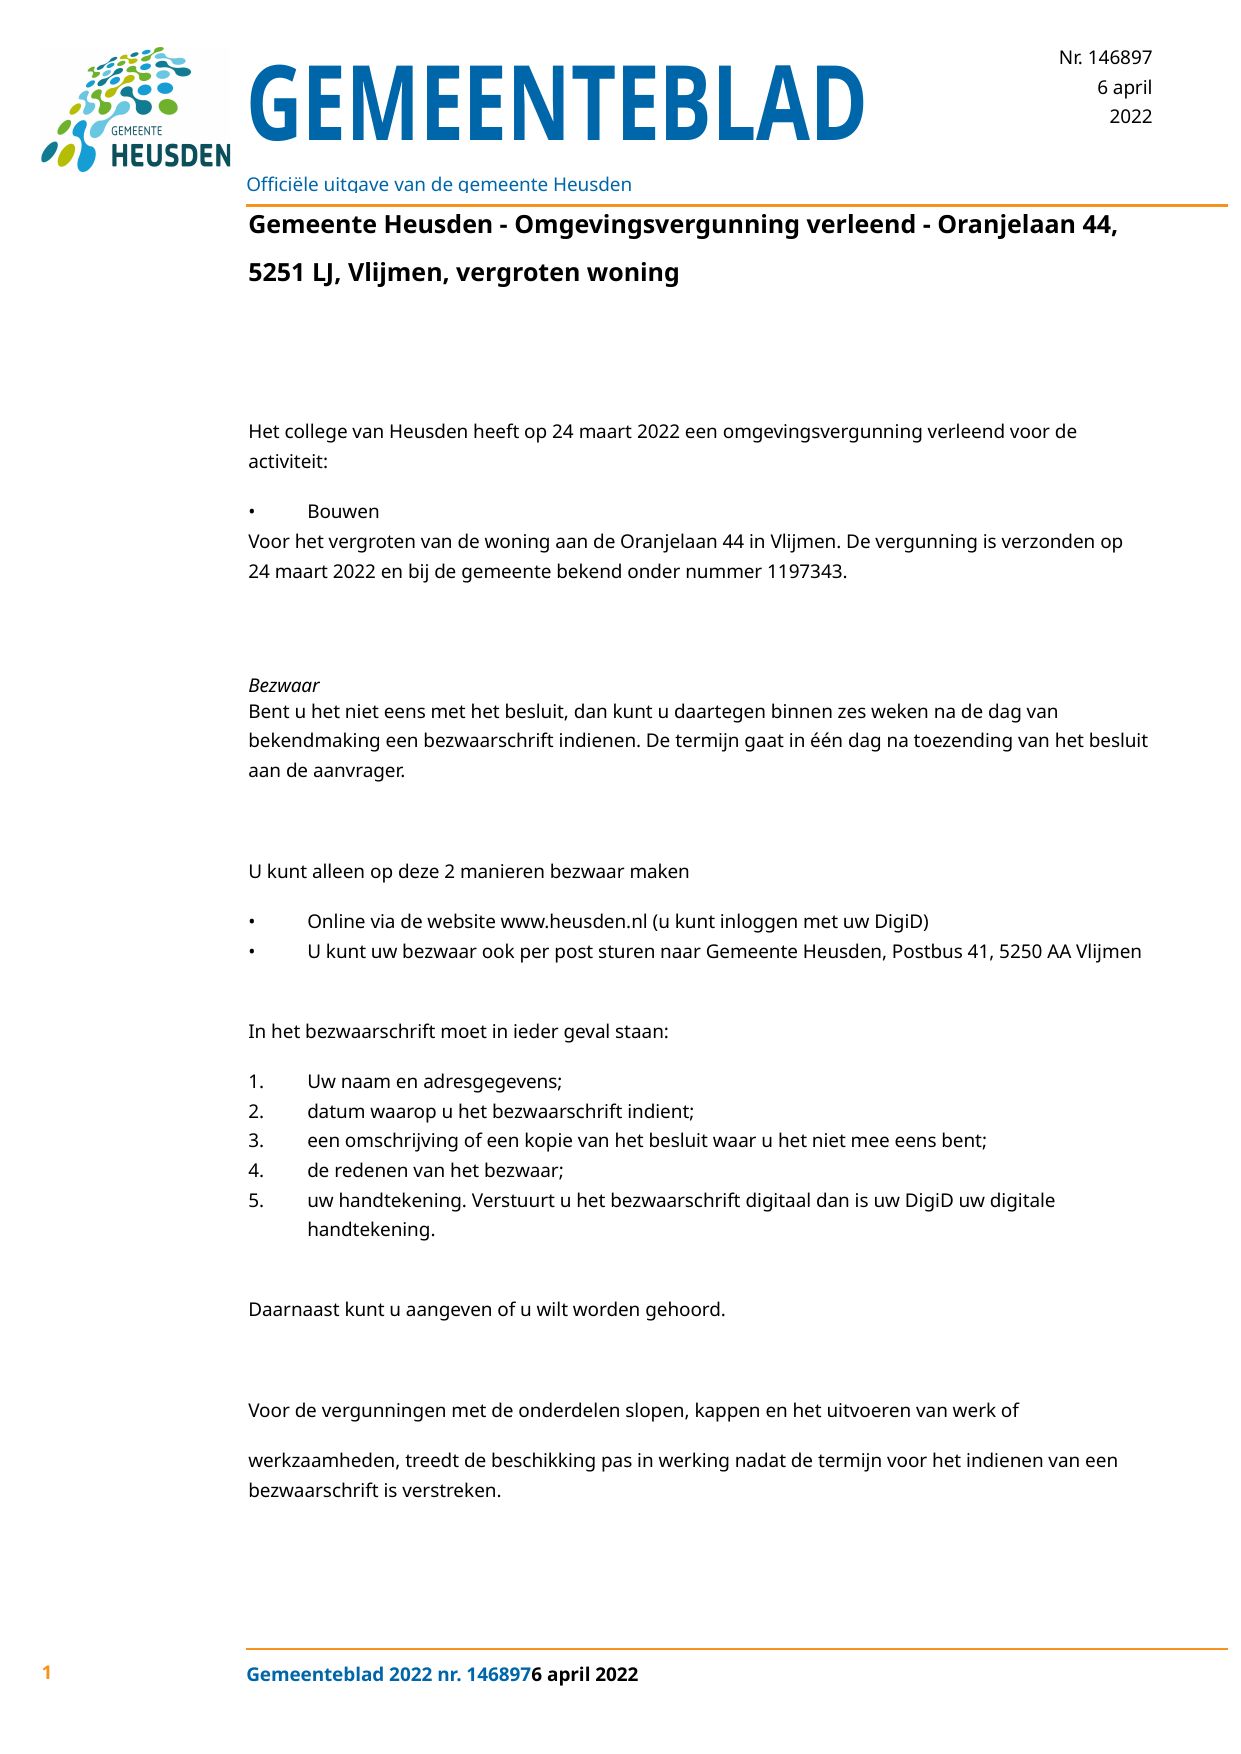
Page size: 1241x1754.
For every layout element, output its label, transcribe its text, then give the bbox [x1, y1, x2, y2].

text Daarnaast kunt u aangeven of u wilt worden gehoord. [248, 1296, 1152, 1322]
text Bezwaar [248, 672, 1152, 698]
text Voor het vergroten van de woning aan de Oranjelaan 44 in Vlijmen. De vergunning is verzonden op 24 maart 2022 en bij de gemeente bekend onder nummer 1197343. [248, 528, 1152, 584]
text U kunt alleen op deze 2 manieren bezwaar maken [248, 858, 1152, 884]
text Het college van Heusden heeft op 24 maart 2022 een omgevingsvergunning verleend voor de activiteit: [248, 419, 1152, 474]
list Uw naam en adresgegevens; [248, 1068, 1152, 1094]
list U kunt uw bezwaar ook per post sturen naar Gemeente Heusden, Postbus 41, 5250 AA Vlijmen [248, 938, 1152, 964]
text Voor de vergunningen met de onderdelen slopen, kappen en het uitvoeren van werk of [248, 1397, 1152, 1423]
text Bent u het niet eens met het besluit, dan kunt u daartegen binnen zes weken na de dag van bekendmaking een bezwaarschrift indienen. De termijn gaat in één dag na toezending van het besluit aan de aanvrager. [248, 698, 1152, 783]
list Bouwen [248, 499, 1152, 524]
text In het bezwaarschrift moet in ieder geval staan: [248, 1018, 1152, 1044]
list een omschrijving of een kopie van het besluit waar u het niet mee eens bent; [248, 1128, 1152, 1153]
list Online via de website www.heusden.nl (u kunt inloggen met uw DigiD) [248, 908, 1152, 934]
list datum waarop u het bezwaarschrift indient; [248, 1098, 1152, 1124]
list uw handtekening. Verstuurt u het bezwaarschrift digitaal dan is uw DigiD uw digitale handtekening. [248, 1187, 1152, 1242]
list de redenen van het bezwaar; [248, 1157, 1152, 1183]
text Gemeente Heusden - Omgevingsvergunning verleend - Oranjelaan 44, 5251 LJ, Vlijmen, vergroten woning [248, 207, 1152, 288]
picture [41, 47, 231, 172]
text werkzaamheden, treedt de beschikking pas in werking nadat de termijn voor het indienen van een bezwaarschrift is verstreken. [248, 1448, 1152, 1503]
